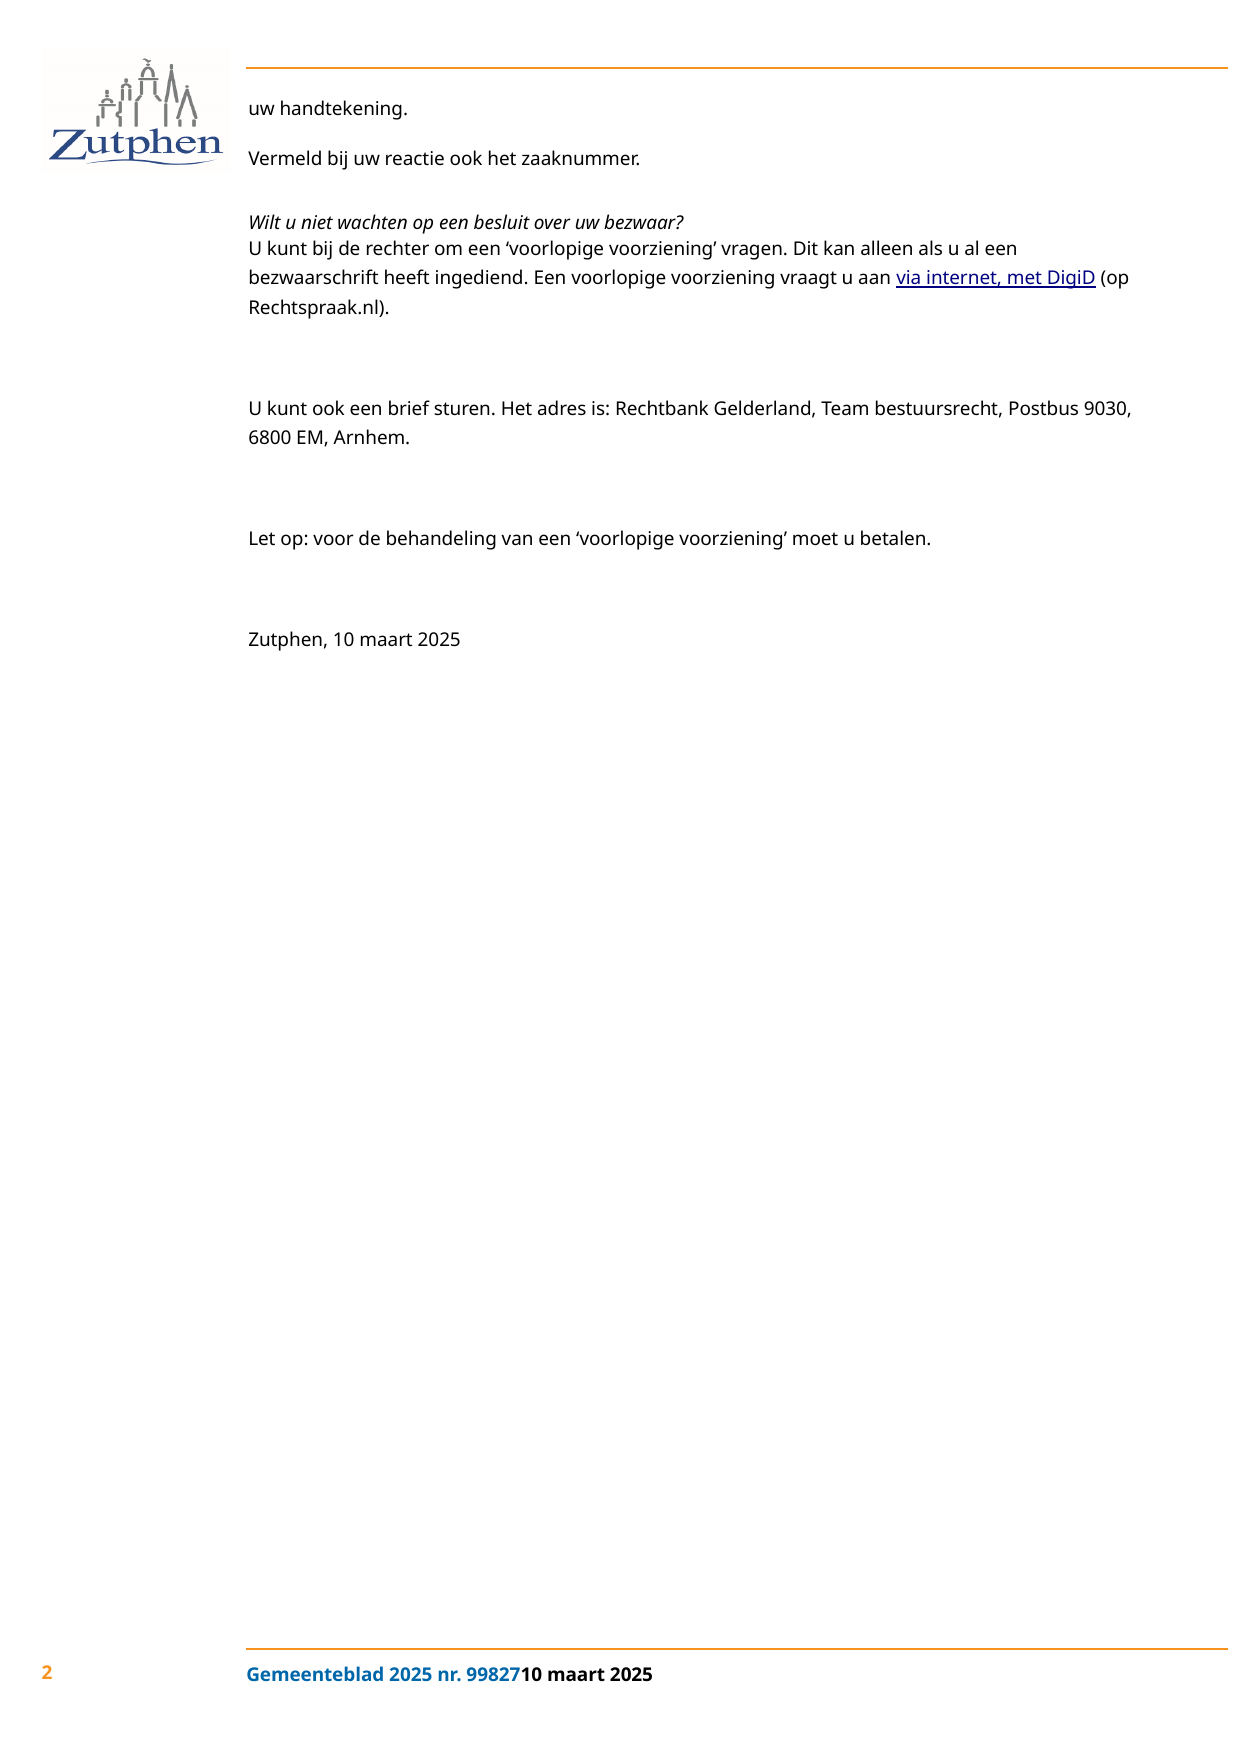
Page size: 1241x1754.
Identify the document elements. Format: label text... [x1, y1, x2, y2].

text Wilt u niet wachten op een besluit over uw bezwaar? [248, 209, 1152, 235]
text uw handtekening. [248, 95, 1152, 121]
text Vermeld bij uw reactie ook het zaaknummer. [248, 145, 1152, 171]
picture [41, 47, 231, 172]
text U kunt ook een brief sturen. Het adres is: Rechtbank Gelderland, Team bestuursrecht, Postbus 9030, 6800 EM, Arnhem. [248, 395, 1152, 450]
text U kunt bij de rechter om een ‘voorlopige voorziening’ vragen. Dit kan alleen als u al een bezwaarschrift heeft ingediend. Een voorlopige voorziening vraagt u aan via internet, met DigiD (op Rechtspraak.nl). [248, 235, 1152, 320]
text Let op: voor de behandeling van een ‘voorlopige voorziening’ moet u betalen. [248, 525, 1152, 551]
text Zutphen, 10 maart 2025 [248, 626, 1152, 652]
